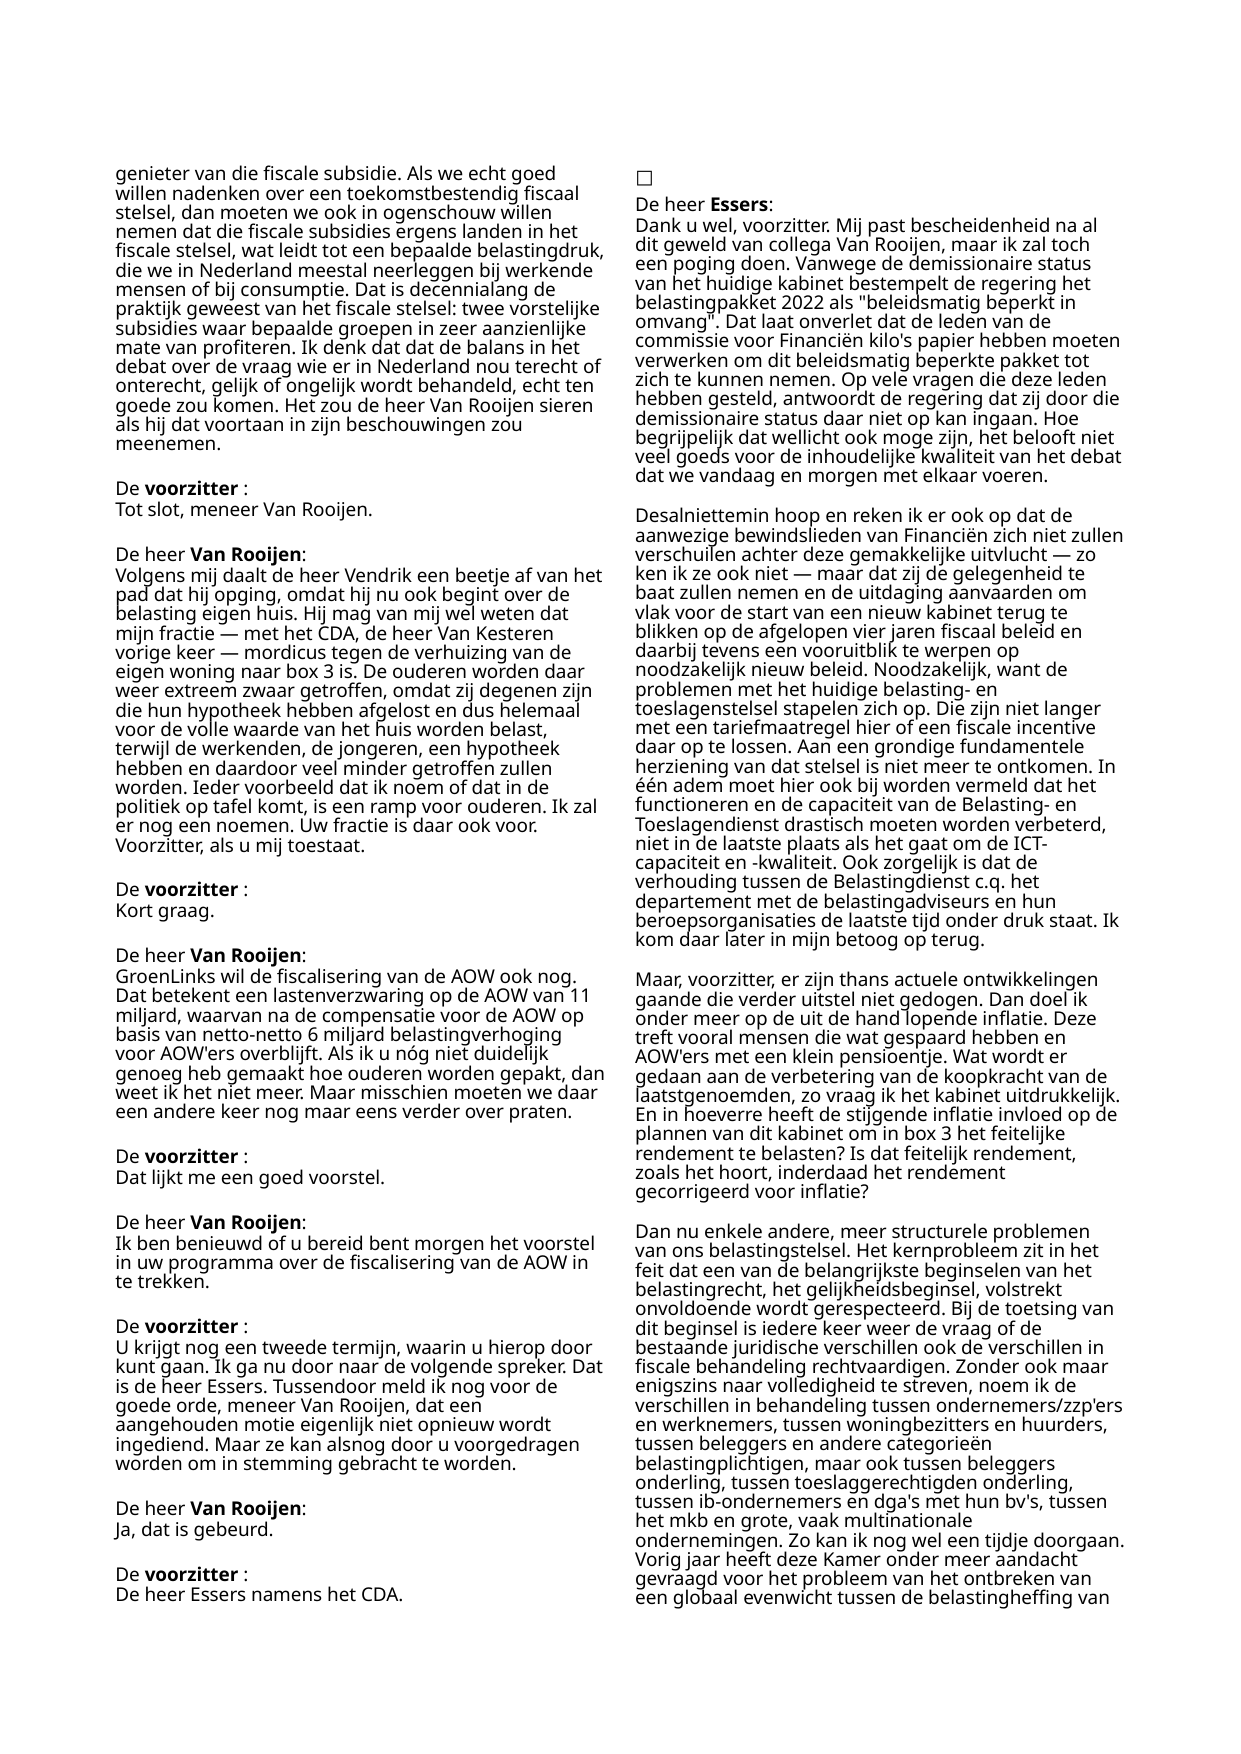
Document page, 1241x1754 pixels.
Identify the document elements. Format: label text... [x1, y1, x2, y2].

text Kort graag. [115, 902, 605, 922]
text De heer Essers namens het CDA. [115, 1586, 605, 1606]
text De voorzitter : [115, 1561, 605, 1586]
text De voorzitter : [115, 1143, 605, 1169]
text De voorzitter : [115, 475, 605, 501]
text Dat lijkt me een goed voorstel. [115, 1169, 605, 1188]
text Volgens mij daalt de heer Vendrik een beetje af van het pad dat hij opging, omdat hij nu ook begint over de belasting eigen huis. Hij mag van mij wel weten dat mijn fractie — met het CDA, de heer Van Kesteren vorige keer — mordicus tegen de verhuizing van de eigen woning naar box 3 is. De ouderen worden daar weer extreem zwaar getroffen, omdat zij degenen zijn die hun hypotheek hebben afgelost en dus helemaal voor de volle waarde van het huis worden belast, terwijl de werkenden, de jongeren, een hypotheek hebben en daardoor veel minder getroffen zullen worden. Ieder voorbeeld dat ik noem of dat in de politiek op tafel komt, is een ramp voor ouderen. Ik zal er nog een noemen. Uw fractie is daar ook voor. Voorzitter, als u mij toestaat. [115, 567, 605, 856]
text Desalniettemin hoop en reken ik er ook op dat de aanwezige bewindslieden van Financiën zich niet zullen verschuilen achter deze gemakkelijke uitvlucht — zo ken ik ze ook niet — maar dat zij de gelegenheid te baat zullen nemen en de uitdaging aanvaarden om vlak voor de start van een nieuw kabinet terug te blikken op de afgelopen vier jaren fiscaal beleid en daarbij tevens een vooruitblik te werpen op noodzakelijk nieuw beleid. Noodzakelijk, want de problemen met het huidige belasting- en toeslagenstelsel stapelen zich op. Die zijn niet langer met een tariefmaatregel hier of een fiscale incentive daar op te lossen. Aan een grondige fundamentele herziening van dat stelsel is niet meer te ontkomen. In één adem moet hier ook bij worden vermeld dat het functioneren en de capaciteit van de Belasting- en Toeslagendienst drastisch moeten worden verbeterd, niet in de laatste plaats als het gaat om de ICT-capaciteit en -kwaliteit. Ook zorgelijk is dat de verhouding tussen de Belastingdienst c.q. het departement met de belastingadviseurs en hun beroepsorganisaties de laatste tijd onder druk staat. Ik kom daar later in mijn betoog op terug. [635, 507, 1125, 951]
text ⬜ [635, 165, 1125, 191]
text Maar, voorzitter, er zijn thans actuele ontwikkelingen gaande die verder uitstel niet gedogen. Dan doel ik onder meer op de uit de hand lopende inflatie. Deze treft vooral mensen die wat gespaard hebben en AOW'ers met een klein pensioentje. Wat wordt er gedaan aan de verbetering van de koopkracht van de laatstgenoemden, zo vraag ik het kabinet uitdrukkelijk. En in hoeverre heeft de stijgende inflatie invloed op de plannen van dit kabinet om in box 3 het feitelijke rendement te belasten? Is dat feitelijk rendement, zoals het hoort, inderdaad het rendement gecorrigeerd voor inflatie? [635, 971, 1125, 1202]
text GroenLinks wil de fiscalisering van de AOW ook nog. Dat betekent een lastenverzwaring op de AOW van 11 miljard, waarvan na de compensatie voor de AOW op basis van netto-netto 6 miljard belastingverhoging voor AOW'ers overblijft. Als ik u nóg niet duidelijk genoeg heb gemaakt hoe ouderen worden gepakt, dan weet ik het niet meer. Maar misschien moeten we daar een andere keer nog maar eens verder over praten. [115, 968, 605, 1122]
text Dan nu enkele andere, meer structurele problemen van ons belastingstelsel. Het kernprobleem zit in het feit dat een van de belangrijkste beginselen van het belastingrecht, het gelijkheidsbeginsel, volstrekt onvoldoende wordt gerespecteerd. Bij de toetsing van dit beginsel is iedere keer weer de vraag of de bestaande juridische verschillen ook de verschillen in fiscale behandeling rechtvaardigen. Zonder ook maar enigszins naar volledigheid te streven, noem ik de verschillen in behandeling tussen ondernemers/zzp'ers en werknemers, tussen woningbezitters en huurders, tussen beleggers en andere categorieën belastingplichtigen, maar ook tussen beleggers onderling, tussen toeslaggerechtigden onderling, tussen ib-ondernemers en dga's met hun bv's, tussen het mkb en grote, vaak multinationale ondernemingen. Zo kan ik nog wel een tijdje doorgaan. Vorig jaar heeft deze Kamer onder meer aandacht gevraagd voor het probleem van het ontbreken van een globaal evenwicht tussen de belastingheffing van [635, 1223, 1125, 1609]
text Tot slot, meneer Van Rooijen. [115, 501, 605, 520]
text U krijgt nog een tweede termijn, waarin u hierop door kunt gaan. Ik ga nu door naar de volgende spreker. Dat is de heer Essers. Tussendoor meld ik nog voor de goede orde, meneer Van Rooijen, dat een aangehouden motie eigenlijk niet opnieuw wordt ingediend. Maar ze kan alsnog door u voorgedragen worden om in stemming gebracht te worden. [115, 1339, 605, 1474]
text De voorzitter : [115, 877, 605, 902]
text Ik ben benieuwd of u bereid bent morgen het voorstel in uw programma over de fiscalisering van de AOW in te trekken. [115, 1235, 605, 1293]
text Ja, dat is gebeurd. [115, 1521, 605, 1540]
text genieter van die fiscale subsidie. Als we echt goed willen nadenken over een toekomstbestendig fiscaal stelsel, dan moeten we ook in ogenschouw willen nemen dat die fiscale subsidies ergens landen in het fiscale stelsel, wat leidt tot een bepaalde belastingdruk, die we in Nederland meestal neerleggen bij werkende mensen of bij consumptie. Dat is decennialang de praktijk geweest van het fiscale stelsel: twee vorstelijke subsidies waar bepaalde groepen in zeer aanzienlijke mate van profiteren. Ik denk dat dat de balans in het debat over de vraag wie er in Nederland nou terecht of onterecht, gelijk of ongelijk wordt behandeld, echt ten goede zou komen. Het zou de heer Van Rooijen sieren als hij dat voortaan in zijn beschouwingen zou meenemen. [115, 165, 605, 454]
text De heer Van Rooijen: [115, 1209, 605, 1235]
text De heer Van Rooijen: [115, 541, 605, 567]
text Dank u wel, voorzitter. Mij past bescheidenheid na al dit geweld van collega Van Rooijen, maar ik zal toch een poging doen. Vanwege de demissionaire status van het huidige kabinet bestempelt de regering het belastingpakket 2022 als "beleidsmatig beperkt in omvang". Dat laat onverlet dat de leden van de commissie voor Financiën kilo's papier hebben moeten verwerken om dit beleidsmatig beperkte pakket tot zich te kunnen nemen. Op vele vragen die deze leden hebben gesteld, antwoordt de regering dat zij door die demissionaire status daar niet op kan ingaan. Hoe begrijpelijk dat wellicht ook moge zijn, het belooft niet veel goeds voor de inhoudelijke kwaliteit van het debat dat we vandaag en morgen met elkaar voeren. [635, 217, 1125, 487]
text De voorzitter : [115, 1313, 605, 1339]
text De heer Van Rooijen: [115, 1495, 605, 1521]
text De heer Essers: [635, 191, 1125, 217]
text De heer Van Rooijen: [115, 942, 605, 968]
